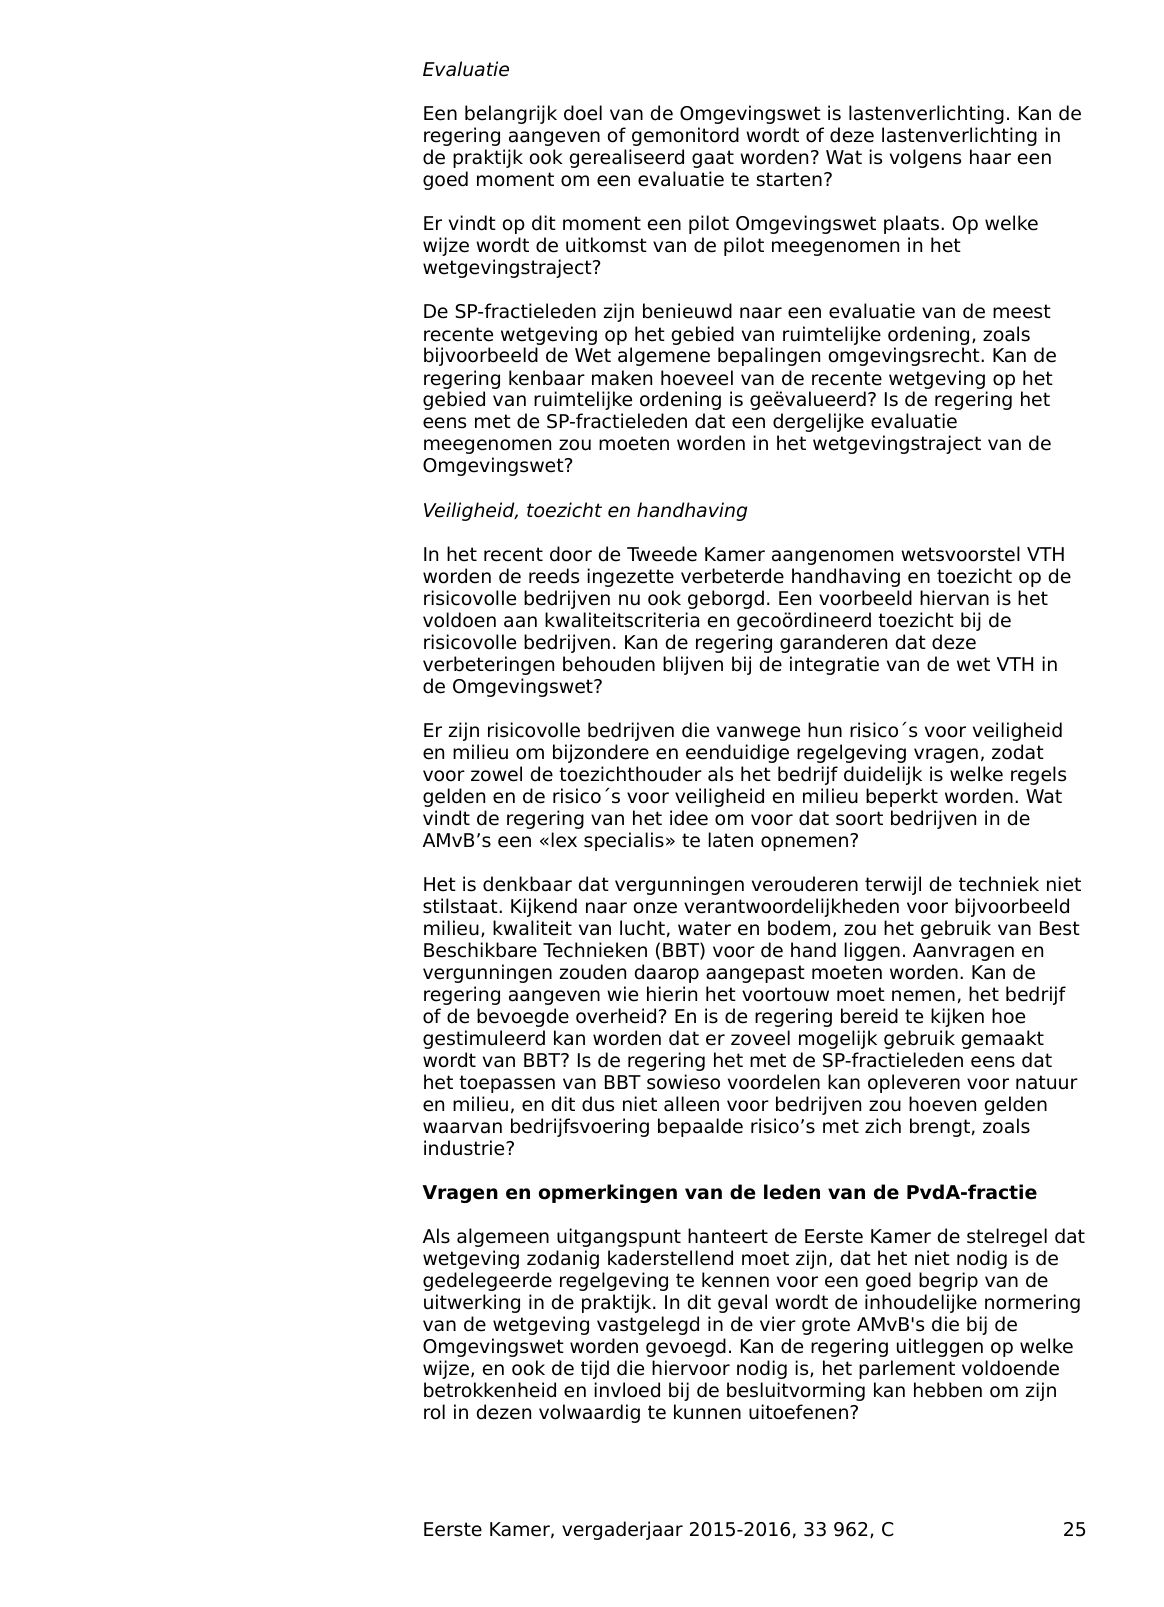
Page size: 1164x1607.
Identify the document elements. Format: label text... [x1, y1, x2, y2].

text In het recent door de Tweede Kamer aangenomen wetsvoorstel VTH worden de reeds ingezette verbeterde handhaving en toezicht op de risicovolle bedrijven nu ook geborgd. Een voorbeeld hiervan is het voldoen aan kwaliteitscriteria en gecoördineerd toezicht bij de risicovolle bedrijven. Kan de regering garanderen dat deze verbeteringen behouden blijven bij de integratie van de wet VTH in de Omgevingswet? [422, 544, 1087, 697]
text Er vindt op dit moment een pilot Omgevingswet plaats. Op welke wijze wordt de uitkomst van de pilot meegenomen in het wetgevingstraject? [422, 213, 1087, 279]
subtitle Veiligheid, toezicht en handhaving [422, 499, 1087, 521]
text Het is denkbaar dat vergunningen verouderen terwijl de techniek niet stilstaat. Kijkend naar onze verantwoordelijkheden voor bijvoorbeeld milieu, kwaliteit van lucht, water en bodem, zou het gebruik van Best Beschikbare Technieken (BBT) voor de hand liggen. Aanvragen en vergunningen zouden daarop aangepast moeten worden. Kan de regering aangeven wie hierin het voortouw moet nemen, het bedrijf of de bevoegde overheid? En is de regering bereid te kijken hoe gestimuleerd kan worden dat er zoveel mogelijk gebruik gemaakt wordt van BBT? Is de regering het met de SP-fractieleden eens dat het toepassen van BBT sowieso voordelen kan opleveren voor natuur en milieu, en dit dus niet alleen voor bedrijven zou hoeven gelden waarvan bedrijfsvoering bepaalde risico’s met zich brengt, zoals industrie? [422, 874, 1087, 1159]
text Er zijn risicovolle bedrijven die vanwege hun risico´s voor veiligheid en milieu om bijzondere en eenduidige regelgeving vragen, zodat voor zowel de toezichthouder als het bedrijf duidelijk is welke regels gelden en de risico´s voor veiligheid en milieu beperkt worden. Wat vindt de regering van het idee om voor dat soort bedrijven in de AMvB’s een «lex specialis» te laten opnemen? [422, 720, 1087, 852]
subtitle Evaluatie [422, 59, 1087, 81]
text Als algemeen uitgangspunt hanteert de Eerste Kamer de stelregel dat wetgeving zodanig kaderstellend moet zijn, dat het niet nodig is de gedelegeerde regelgeving te kennen voor een goed begrip van de uitwerking in de praktijk. In dit geval wordt de inhoudelijke normering van de wetgeving vastgelegd in de vier grote AMvB's die bij de Omgevingswet worden gevoegd. Kan de regering uitleggen op welke wijze, en ook de tijd die hiervoor nodig is, het parlement voldoende betrokkenheid en invloed bij de besluitvorming kan hebben om zijn rol in dezen volwaardig te kunnen uitoefenen? [422, 1226, 1087, 1424]
text Een belangrijk doel van de Omgevingswet is lastenverlichting. Kan de regering aangeven of gemonitord wordt of deze lastenverlichting in de praktijk ook gerealiseerd gaat worden? Wat is volgens haar een goed moment om een evaluatie te starten? [422, 103, 1087, 191]
text De SP-fractieleden zijn benieuwd naar een evaluatie van de meest recente wetgeving op het gebied van ruimtelijke ordening, zoals bijvoorbeeld de Wet algemene bepalingen omgevingsrecht. Kan de regering kenbaar maken hoeveel van de recente wetgeving op het gebied van ruimtelijke ordening is geëvalueerd? Is de regering het eens met de SP-fractieleden dat een dergelijke evaluatie meegenomen zou moeten worden in het wetgevingstraject van de Omgevingswet? [422, 301, 1087, 477]
subtitle Vragen en opmerkingen van de leden van de PvdA-fractie [422, 1182, 1087, 1204]
